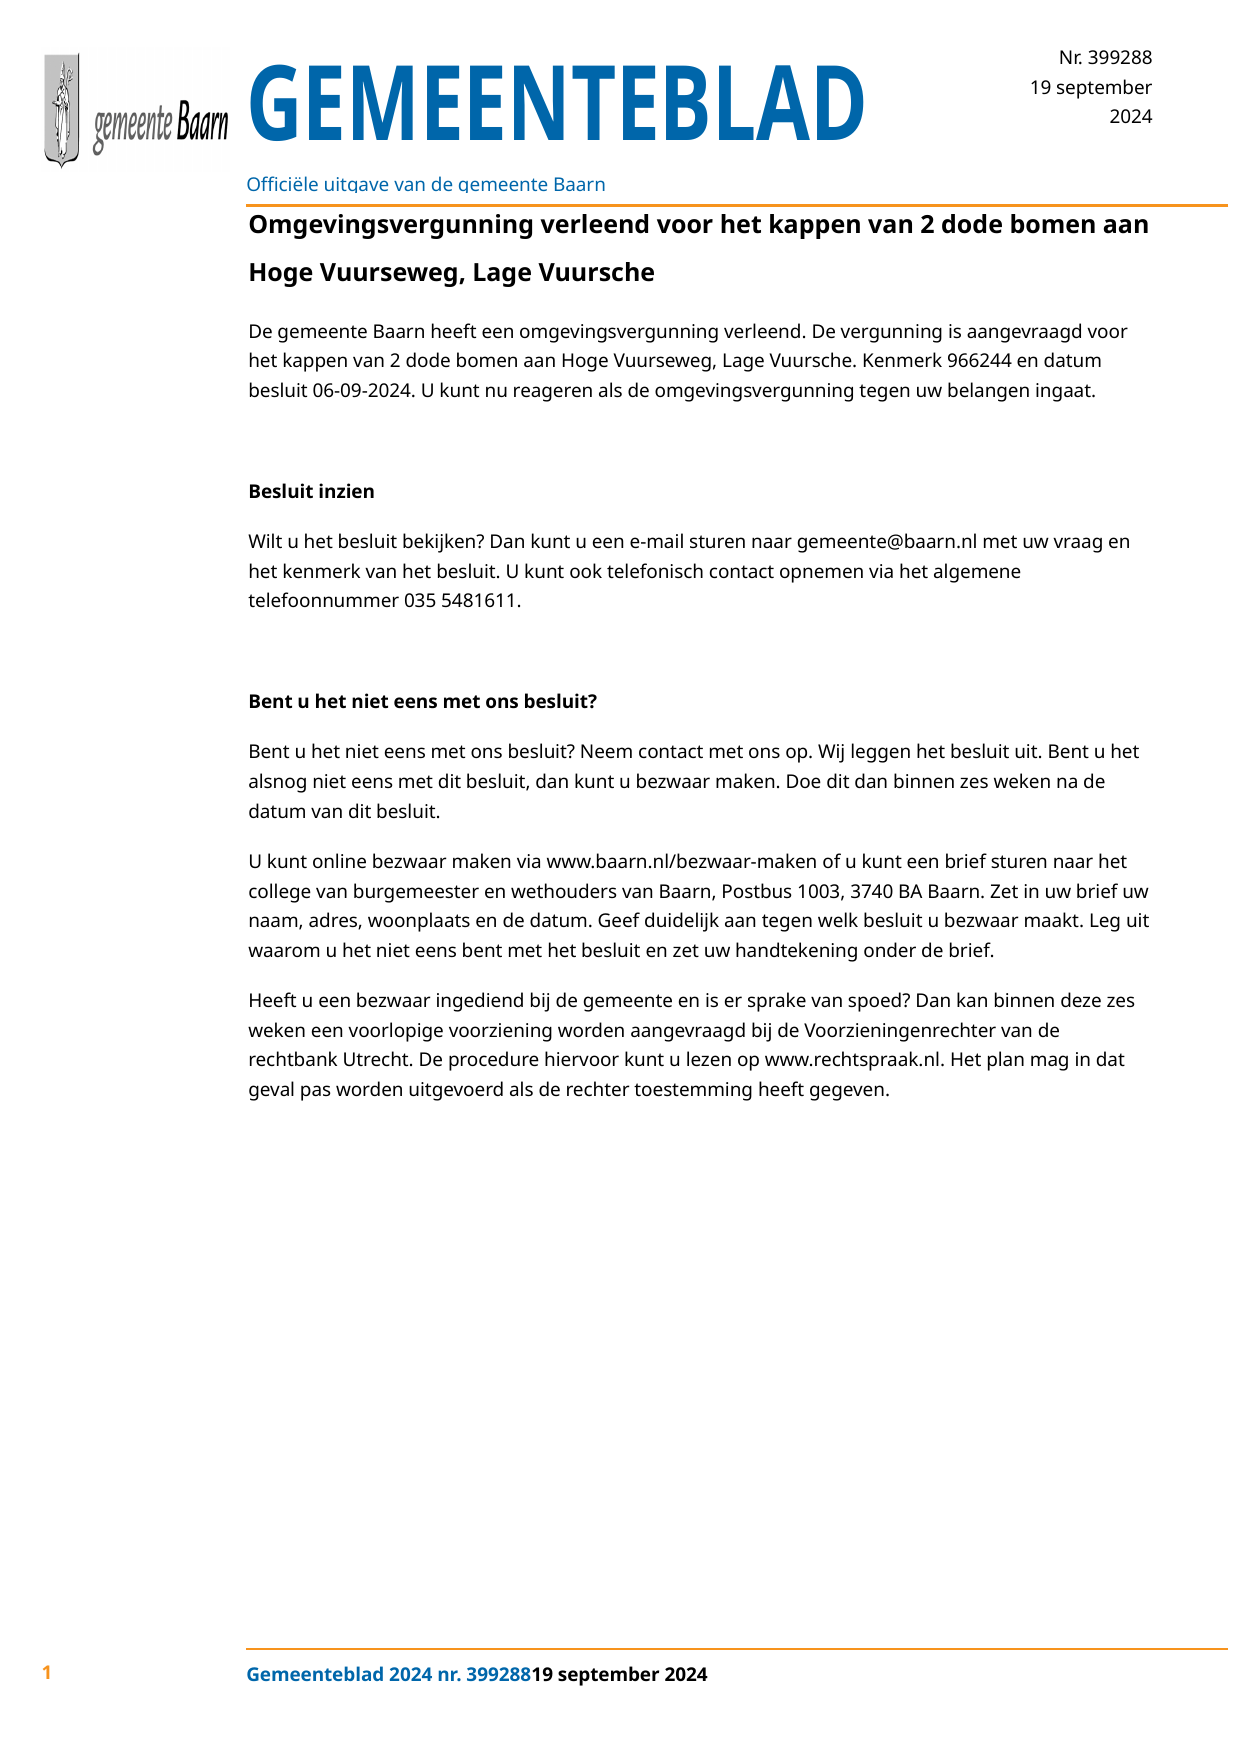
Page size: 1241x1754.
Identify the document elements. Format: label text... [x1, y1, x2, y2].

picture [41, 47, 231, 172]
text Bent u het niet eens met ons besluit? [248, 688, 1152, 714]
text Besluit inzien [248, 478, 1152, 504]
text De gemeente Baarn heeft een omgevingsvergunning verleend. De vergunning is aangevraagd voor het kappen van 2 dode bomen aan Hoge Vuurseweg, Lage Vuursche. Kenmerk 966244 en datum besluit 06-09-2024. U kunt nu reageren als de omgevingsvergunning tegen uw belangen ingaat. [248, 318, 1152, 403]
text U kunt online bezwaar maken via www.baarn.nl/bezwaar-maken of u kunt een brief sturen naar het college van burgemeester en wethouders van Baarn, Postbus 1003, 3740 BA Baarn. Zet in uw brief uw naam, adres, woonplaats en de datum. Geef duidelijk aan tegen welk besluit u bezwaar maakt. Leg uit waarom u het niet eens bent met het besluit en zet uw handtekening onder de brief. [248, 848, 1152, 963]
text Bent u het niet eens met ons besluit? Neem contact met ons op. Wij leggen het besluit uit. Bent u het alsnog niet eens met dit besluit, dan kunt u bezwaar maken. Doe dit dan binnen zes weken na de datum van dit besluit. [248, 739, 1152, 824]
text Heeft u een bezwaar ingediend bij de gemeente en is er sprake van spoed? Dan kan binnen deze zes weken een voorlopige voorziening worden aangevraagd bij de Voorzieningenrechter van de rechtbank Utrecht. De procedure hiervoor kunt u lezen op www.rechtspraak.nl. Het plan mag in dat geval pas worden uitgevoerd als de rechter toestemming heeft gegeven. [248, 987, 1152, 1102]
text Omgevingsvergunning verleend voor het kappen van 2 dode bomen aan Hoge Vuurseweg, Lage Vuursche [248, 207, 1152, 288]
text Wilt u het besluit bekijken? Dan kunt u een e-mail sturen naar gemeente@baarn.nl met uw vraag en het kenmerk van het besluit. U kunt ook telefonisch contact opnemen via het algemene telefoonnummer 035 5481611. [248, 528, 1152, 613]
